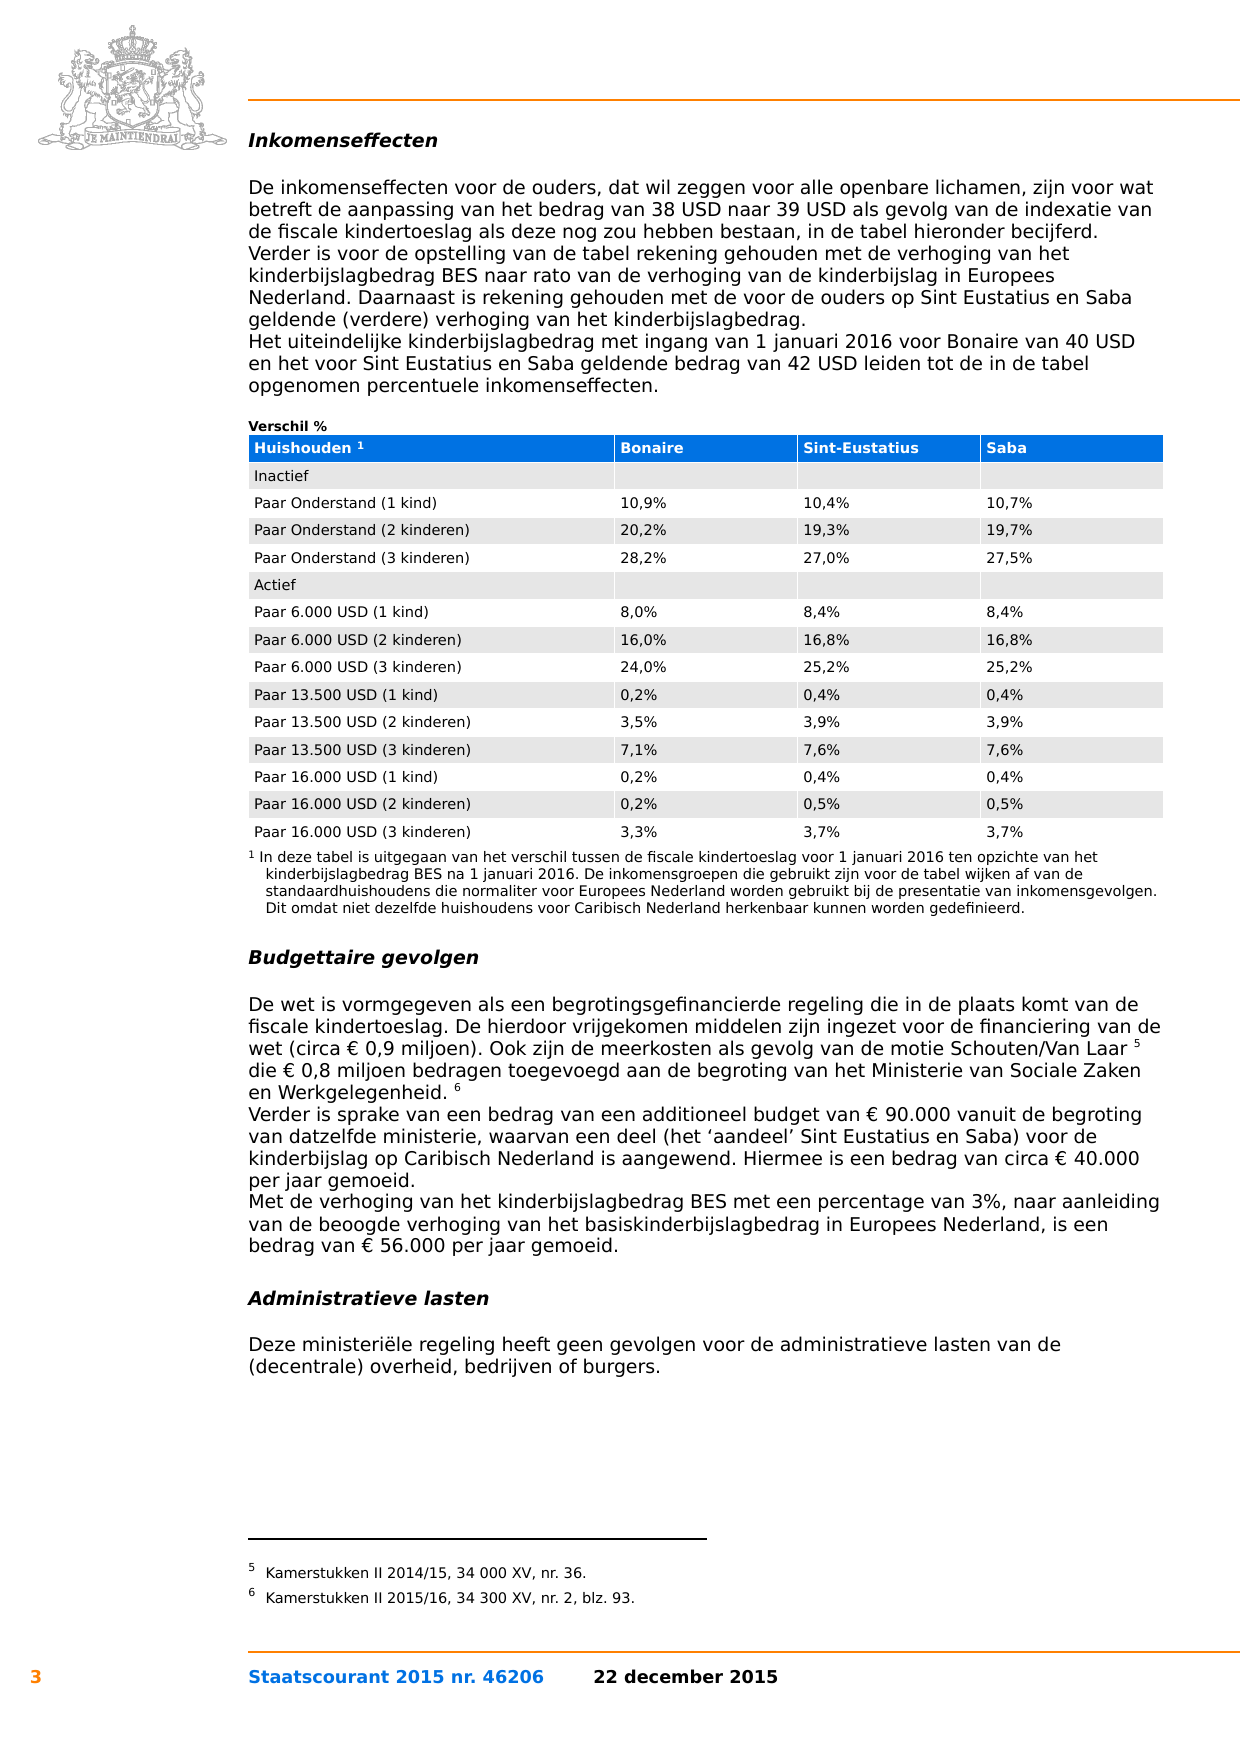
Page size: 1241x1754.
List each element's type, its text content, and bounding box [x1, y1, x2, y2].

table_cell Paar 13.500 USD (2 kinderen) [249, 709, 614, 736]
table_cell [798, 572, 980, 599]
table_cell 7,6% [798, 737, 980, 763]
table_cell 0,5% [798, 791, 980, 818]
table_cell Paar 6.000 USD (3 kinderen) [249, 655, 614, 681]
table_cell 24,0% [615, 655, 797, 681]
text Deze ministeriële regeling heeft geen gevolgen voor de administratieve lasten van de (decentrale) overheid, bedrijven of burgers. [248, 1334, 1163, 1378]
table_cell Actief [249, 572, 614, 599]
table_cell 7,1% [615, 737, 797, 763]
table_cell [615, 572, 797, 599]
table_cell [981, 463, 1163, 489]
table_cell Paar Onderstand (3 kinderen) [249, 545, 614, 571]
table_cell 16,8% [981, 627, 1163, 653]
table_cell 20,2% [615, 518, 797, 544]
table_cell 3,7% [981, 819, 1163, 845]
table_cell Sint-Eustatius [798, 435, 980, 462]
table_cell 16,8% [798, 627, 980, 653]
table_header Verschil % [248, 419, 1163, 434]
text De inkomenseffecten voor de ouders, dat wil zeggen voor alle openbare lichamen, zijn voor wat betreft de aanpassing van het bedrag van 38 USD naar 39 USD als gevolg van de indexatie van de fiscale kindertoeslag als deze nog zou hebben bestaan, in de tabel hieronder becijferd. Verder is voor de opstelling van de tabel rekening gehouden met de verhoging van het kinderbijslagbedrag BES naar rato van de verhoging van de kinderbijslag in Europees Nederland. Daarnaast is rekening gehouden met de voor de ouders op Sint Eustatius en Saba geldende (verdere) verhoging van het kinderbijslagbedrag. [248, 177, 1163, 331]
text Het uiteindelijke kinderbijslagbedrag met ingang van 1 januari 2016 voor Bonaire van 40 USD en het voor Sint Eustatius en Saba geldende bedrag van 42 USD leiden tot de in de tabel opgenomen percentuele inkomenseffecten. [248, 331, 1163, 397]
table_cell 19,7% [981, 518, 1163, 544]
subtitle Inkomenseffecten [248, 130, 1163, 152]
table_cell 1 In deze tabel is uitgegaan van het verschil tussen de fiscale kindertoeslag voor 1 januari 2016 ten opzichte van het kinderbijslagbedrag BES na 1 januari 2016. De inkomensgroepen die gebruikt zijn voor de tabel wijken af van de standaardhuishoudens die normaliter voor Europees Nederland worden gebruikt bij de presentatie van inkomensgevolgen. Dit omdat niet dezelfde huishoudens voor Caribisch Nederland herkenbaar kunnen worden gedefinieerd. [248, 846, 1163, 917]
table_cell 0,4% [981, 764, 1163, 790]
table_cell 19,3% [798, 518, 980, 544]
text Kamerstukken II 2014/15, 34 000 XV, nr. 36. [248, 1561, 1163, 1583]
text Met de verhoging van het kinderbijslagbedrag BES met een percentage van 3%, naar aanleiding van de beoogde verhoging van het basiskinderbijslagbedrag in Europees Nederland, is een bedrag van € 56.000 per jaar gemoeid. [248, 1191, 1163, 1257]
table_cell 3,9% [981, 709, 1163, 736]
table_cell 3,3% [615, 819, 797, 845]
table_cell Paar Onderstand (2 kinderen) [249, 518, 614, 544]
table_cell 25,2% [981, 655, 1163, 681]
text De wet is vormgegeven als een begrotingsgefinancierde regeling die in de plaats komt van de fiscale kindertoeslag. De hierdoor vrijgekomen middelen zijn ingezet voor de financiering van de wet (circa € 0,9 miljoen). Ook zijn de meerkosten als gevolg van de motie Schouten/Van Laar die € 0,8 miljoen bedragen toegevoegd aan de begroting van het Ministerie van Sociale Zaken en Werkgelegenheid. [248, 994, 1163, 1103]
table_cell [981, 572, 1163, 599]
table_cell 0,5% [981, 791, 1163, 818]
table_cell 0,2% [615, 791, 797, 818]
subtitle Budgettaire gevolgen [248, 947, 1163, 969]
text Kamerstukken II 2015/16, 34 300 XV, nr. 2, blz. 93. [248, 1586, 1163, 1608]
table_cell Saba [981, 435, 1163, 462]
table_cell 25,2% [798, 655, 980, 681]
table_cell 10,7% [981, 490, 1163, 516]
table_cell Paar Onderstand (1 kind) [249, 490, 614, 516]
text Verder is sprake van een bedrag van een additioneel budget van € 90.000 vanuit de begroting van datzelfde ministerie, waarvan een deel (het ‘aandeel’ Sint Eustatius en Saba) voor de kinderbijslag op Caribisch Nederland is aangewend. Hiermee is een bedrag van circa € 40.000 per jaar gemoeid. [248, 1103, 1163, 1191]
table_cell 3,9% [798, 709, 980, 736]
table_cell Paar 13.500 USD (3 kinderen) [249, 737, 614, 763]
table_cell 27,0% [798, 545, 980, 571]
table_cell 8,4% [798, 600, 980, 626]
table_cell Paar 16.000 USD (2 kinderen) [249, 791, 614, 818]
table_cell Paar 6.000 USD (1 kind) [249, 600, 614, 626]
table_cell 0,2% [615, 682, 797, 708]
table_cell [798, 463, 980, 489]
table_cell 16,0% [615, 627, 797, 653]
table_cell 0,4% [798, 764, 980, 790]
table_cell 3,5% [615, 709, 797, 736]
table_cell 0,2% [615, 764, 797, 790]
table_cell 27,5% [981, 545, 1163, 571]
table_cell Paar 6.000 USD (2 kinderen) [249, 627, 614, 653]
table_cell 10,4% [798, 490, 980, 516]
picture [38, 25, 227, 150]
table_cell 0,4% [798, 682, 980, 708]
table_cell 28,2% [615, 545, 797, 571]
table_cell 3,7% [798, 819, 980, 845]
table_cell Inactief [249, 463, 614, 489]
table_cell 0,4% [981, 682, 1163, 708]
table_cell Paar 13.500 USD (1 kind) [249, 682, 614, 708]
subtitle Administratieve lasten [248, 1287, 1163, 1309]
table_cell Paar 16.000 USD (3 kinderen) [249, 819, 614, 845]
table_cell 8,4% [981, 600, 1163, 626]
table_cell [615, 463, 797, 489]
table_cell 10,9% [615, 490, 797, 516]
table_cell 8,0% [615, 600, 797, 626]
table_cell Bonaire [615, 435, 797, 462]
table_cell Huishouden 1 [249, 435, 614, 462]
table_cell 7,6% [981, 737, 1163, 763]
table_cell Paar 16.000 USD (1 kind) [249, 764, 614, 790]
